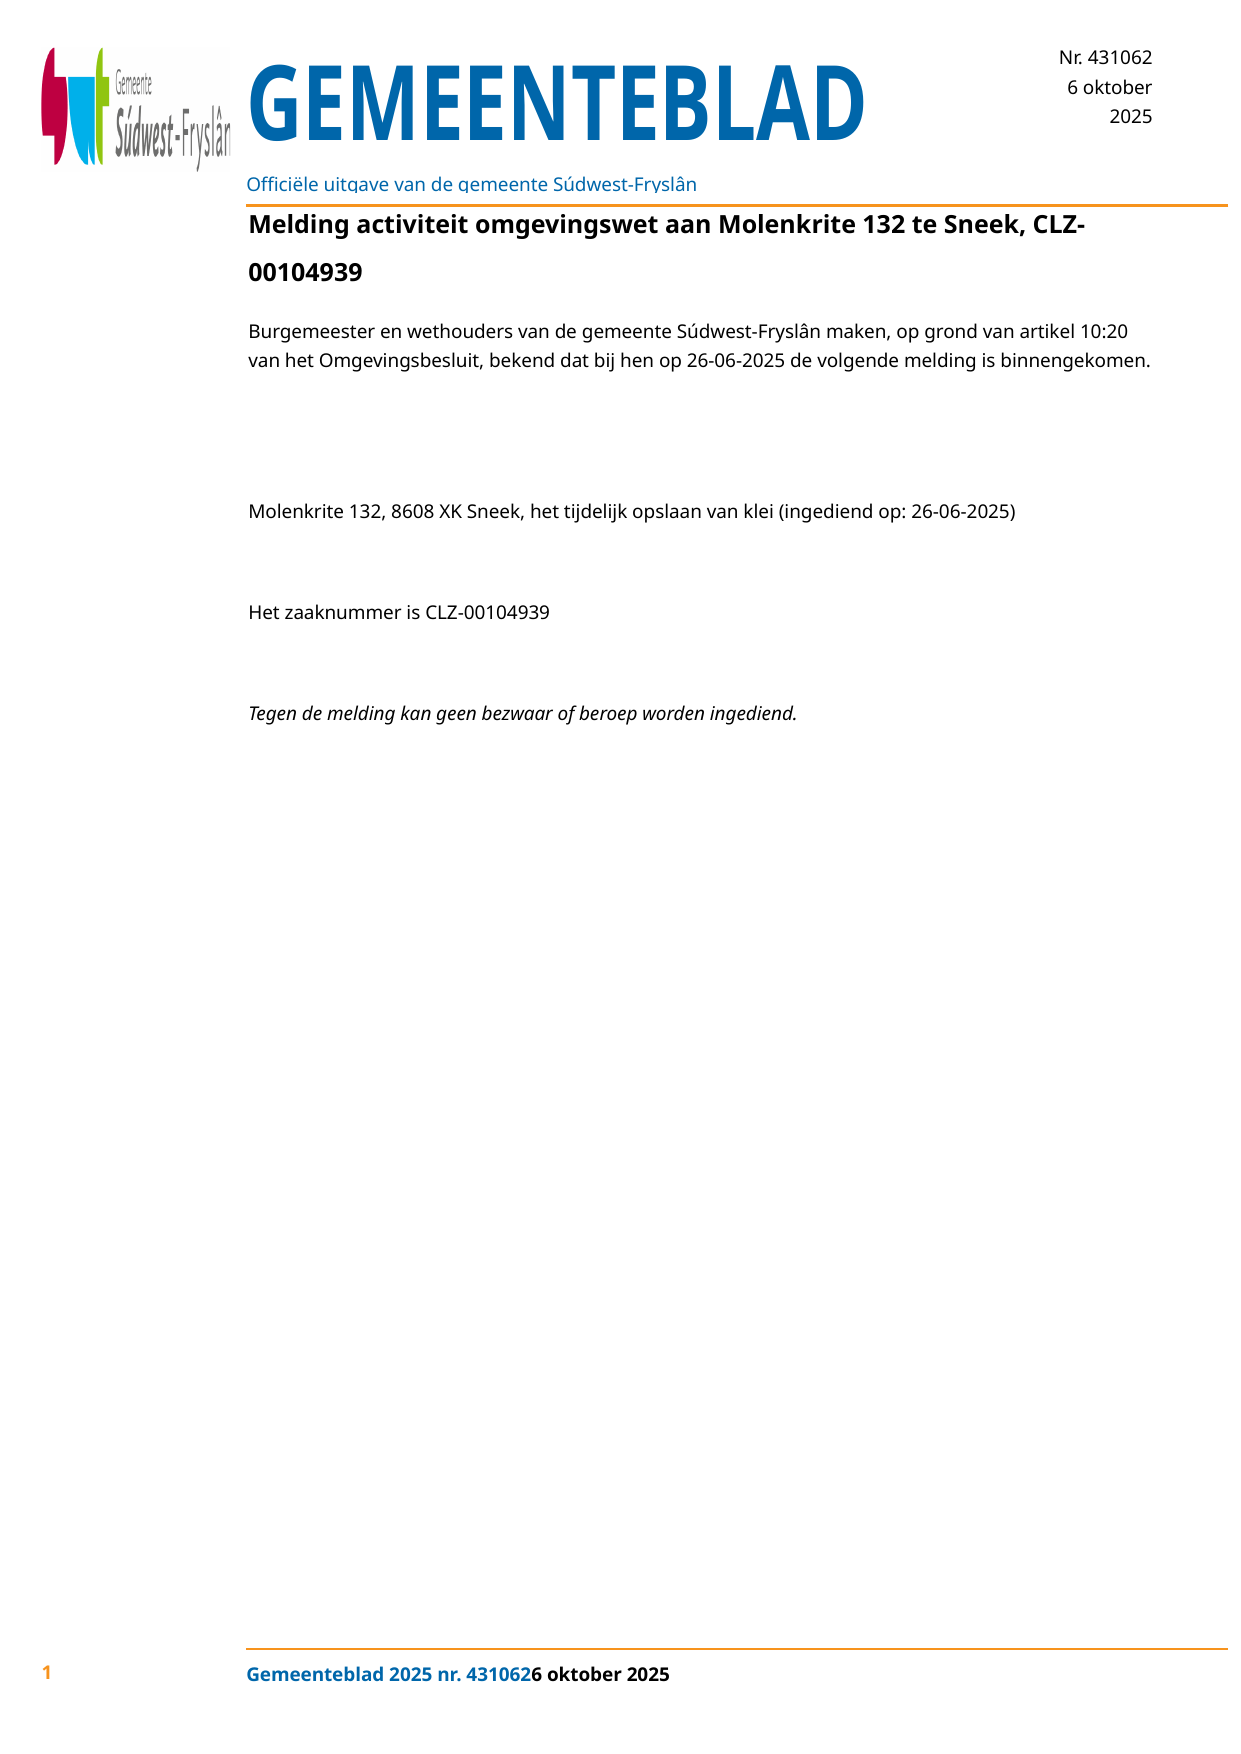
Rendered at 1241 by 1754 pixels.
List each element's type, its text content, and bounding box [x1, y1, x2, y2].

text Tegen de melding kan geen bezwaar of beroep worden ingediend. [248, 700, 1152, 726]
text Molenkrite 132, 8608 XK Sneek, het tijdelijk opslaan van klei (ingediend op: 26-06-2025) [248, 499, 1152, 524]
text Burgemeester en wethouders van de gemeente Súdwest-Fryslân maken, op grond van artikel 10:20 van het Omgevingsbesluit, bekend dat bij hen op 26-06-2025 de volgende melding is binnengekomen. [248, 318, 1152, 373]
text Het zaaknummer is CLZ-00104939 [248, 599, 1152, 625]
text Melding activiteit omgevingswet aan Molenkrite 132 te Sneek, CLZ-00104939 [248, 207, 1152, 288]
picture [41, 47, 231, 172]
